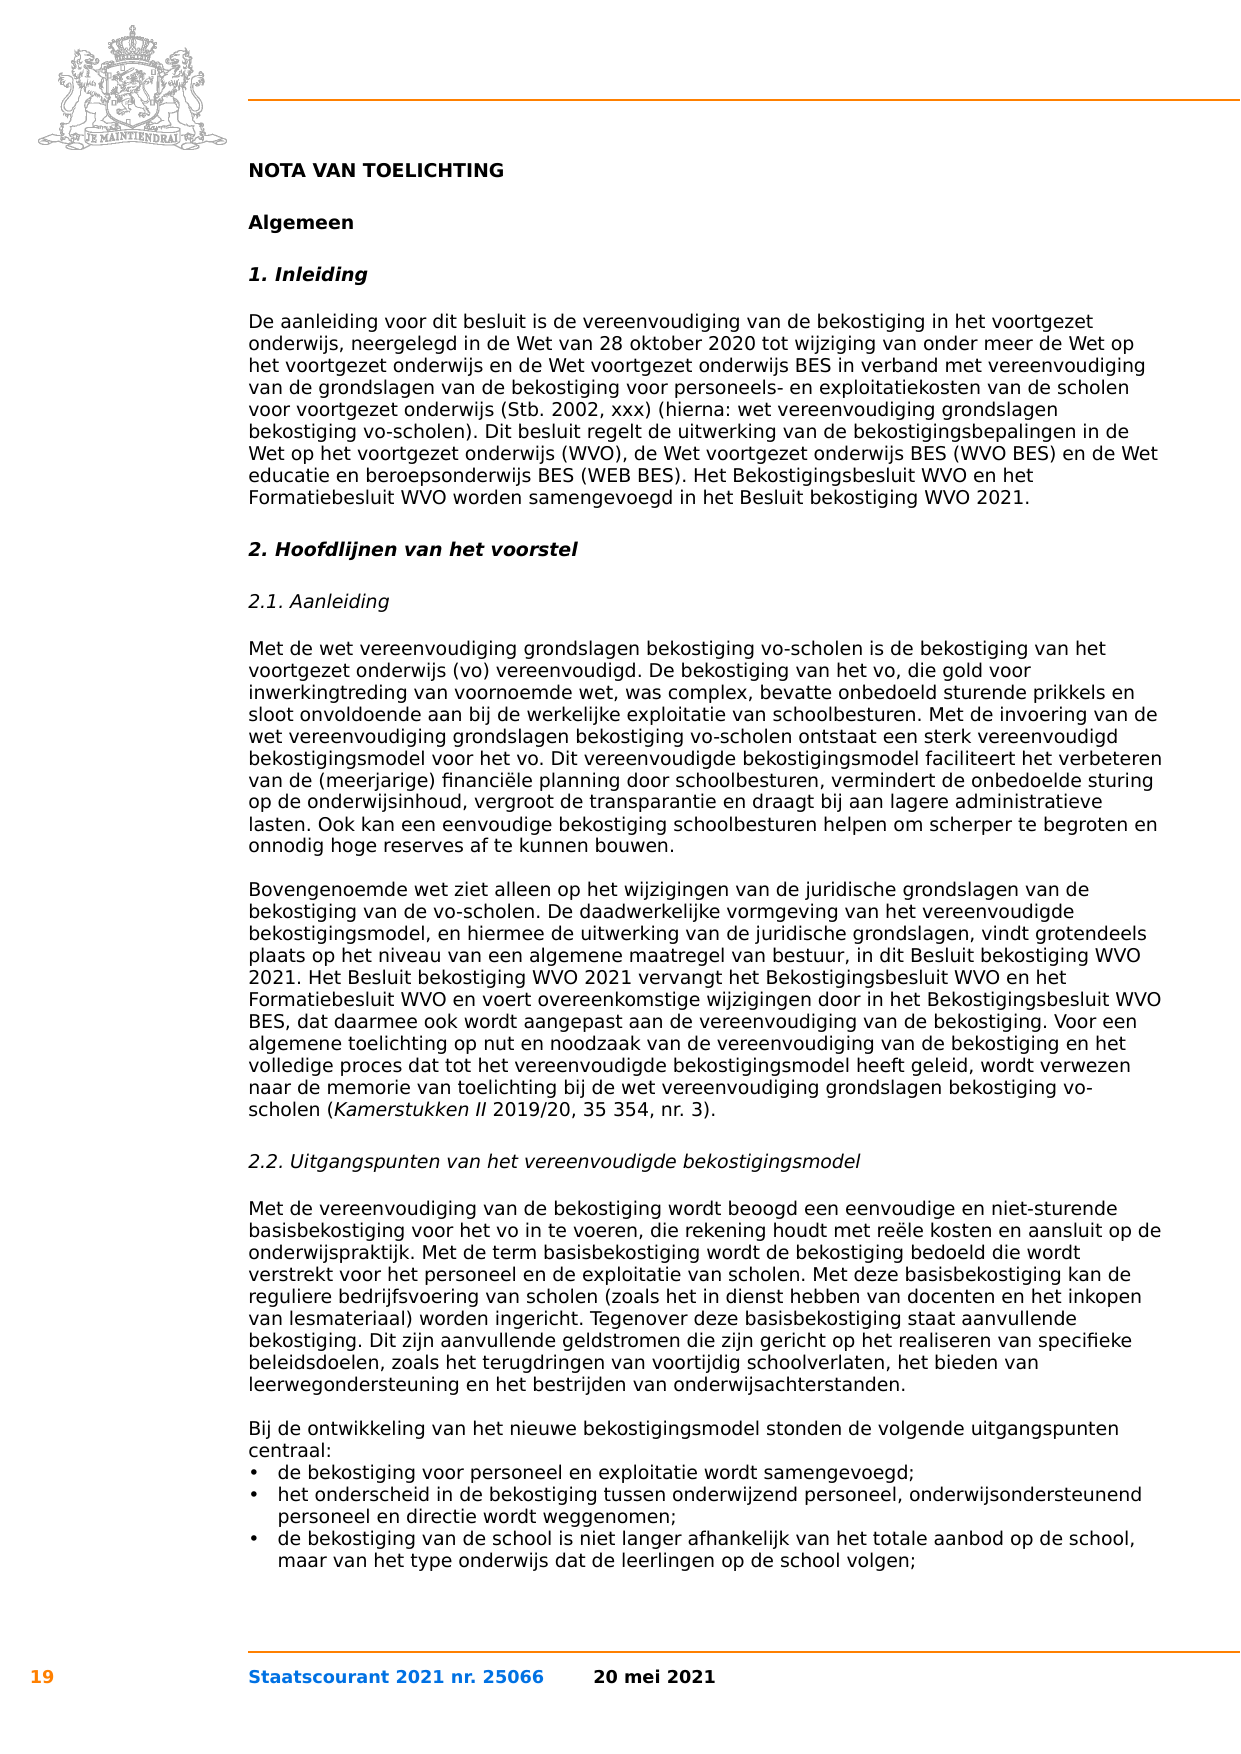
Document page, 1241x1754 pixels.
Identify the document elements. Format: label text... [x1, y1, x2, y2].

text • het onderscheid in de bekostiging tussen onderwijzend personeel, onderwijsondersteunend personeel en directie wordt weggenomen; [248, 1484, 1163, 1528]
text Bovengenoemde wet ziet alleen op het wijzigingen van de juridische grondslagen van de bekostiging van de vo-scholen. De daadwerkelijke vormgeving van het vereenvoudigde bekostigingsmodel, en hiermee de uitwerking van de juridische grondslagen, vindt grotendeels plaats op het niveau van een algemene maatregel van bestuur, in dit Besluit bekostiging WVO 2021. Het Besluit bekostiging WVO 2021 vervangt het Bekostigingsbesluit WVO en het Formatiebesluit WVO en voert overeenkomstige wijzigingen door in het Bekostigingsbesluit WVO BES, dat daarmee ook wordt aangepast aan de vereenvoudiging van de bekostiging. Voor een algemene toelichting op nut en noodzaak van de vereenvoudiging van de bekostiging en het volledige proces dat tot het vereenvoudigde bekostigingsmodel heeft geleid, wordt verwezen naar de memorie van toelichting bij de wet vereenvoudiging grondslagen bekostiging vo-scholen (Kamerstukken II 2019/20, 35 354, nr. 3). [248, 879, 1163, 1121]
subtitle 2.2. Uitgangspunten van het vereenvoudigde bekostigingsmodel [248, 1151, 1163, 1173]
subtitle 2. Hoofdlijnen van het voorstel [248, 539, 1163, 561]
subtitle Algemeen [248, 212, 1163, 234]
text • de bekostiging van de school is niet langer afhankelijk van het totale aanbod op de school, maar van het type onderwijs dat de leerlingen op de school volgen; [248, 1528, 1163, 1572]
text De aanleiding voor dit besluit is de vereenvoudiging van de bekostiging in het voortgezet onderwijs, neergelegd in de Wet van 28 oktober 2020 tot wijziging van onder meer de Wet op het voortgezet onderwijs en de Wet voortgezet onderwijs BES in verband met vereenvoudiging van de grondslagen van de bekostiging voor personeels- en exploitatiekosten van de scholen voor voortgezet onderwijs (Stb. 2002, xxx) (hierna: wet vereenvoudiging grondslagen bekostiging vo-scholen). Dit besluit regelt de uitwerking van de bekostigingsbepalingen in de Wet op het voortgezet onderwijs (WVO), de Wet voortgezet onderwijs BES (WVO BES) en de Wet educatie en beroepsonderwijs BES (WEB BES). Het Bekostigingsbesluit WVO en het Formatiebesluit WVO worden samengevoegd in het Besluit bekostiging WVO 2021. [248, 311, 1163, 509]
text Bij de ontwikkeling van het nieuwe bekostigingsmodel stonden de volgende uitgangspunten centraal: [248, 1418, 1163, 1462]
text • de bekostiging voor personeel en exploitatie wordt samengevoegd; [248, 1462, 1163, 1484]
subtitle 2.1. Aanleiding [248, 591, 1163, 613]
text Met de wet vereenvoudiging grondslagen bekostiging vo-scholen is de bekostiging van het voortgezet onderwijs (vo) vereenvoudigd. De bekostiging van het vo, die gold voor inwerkingtreding van voornoemde wet, was complex, bevatte onbedoeld sturende prikkels en sloot onvoldoende aan bij de werkelijke exploitatie van schoolbesturen. Met de invoering van de wet vereenvoudiging grondslagen bekostiging vo-scholen ontstaat een sterk vereenvoudigd bekostigingsmodel voor het vo. Dit vereenvoudigde bekostigingsmodel faciliteert het verbeteren van de (meerjarige) financiële planning door schoolbesturen, vermindert de onbedoelde sturing op de onderwijsinhoud, vergroot de transparantie en draagt bij aan lagere administratieve lasten. Ook kan een eenvoudige bekostiging schoolbesturen helpen om scherper te begroten en onnodig hoge reserves af te kunnen bouwen. [248, 638, 1163, 857]
picture [38, 25, 227, 150]
subtitle NOTA VAN TOELICHTING [248, 160, 1163, 182]
text Met de vereenvoudiging van de bekostiging wordt beoogd een eenvoudige en niet-sturende basisbekostiging voor het vo in te voeren, die rekening houdt met reële kosten en aansluit op de onderwijspraktijk. Met de term basisbekostiging wordt de bekostiging bedoeld die wordt verstrekt voor het personeel en de exploitatie van scholen. Met deze basisbekostiging kan de reguliere bedrijfsvoering van scholen (zoals het in dienst hebben van docenten en het inkopen van lesmateriaal) worden ingericht. Tegenover deze basisbekostiging staat aanvullende bekostiging. Dit zijn aanvullende geldstromen die zijn gericht op het realiseren van specifieke beleidsdoelen, zoals het terugdringen van voortijdig schoolverlaten, het bieden van leerwegondersteuning en het bestrijden van onderwijsachterstanden. [248, 1198, 1163, 1396]
subtitle 1. Inleiding [248, 264, 1163, 286]
